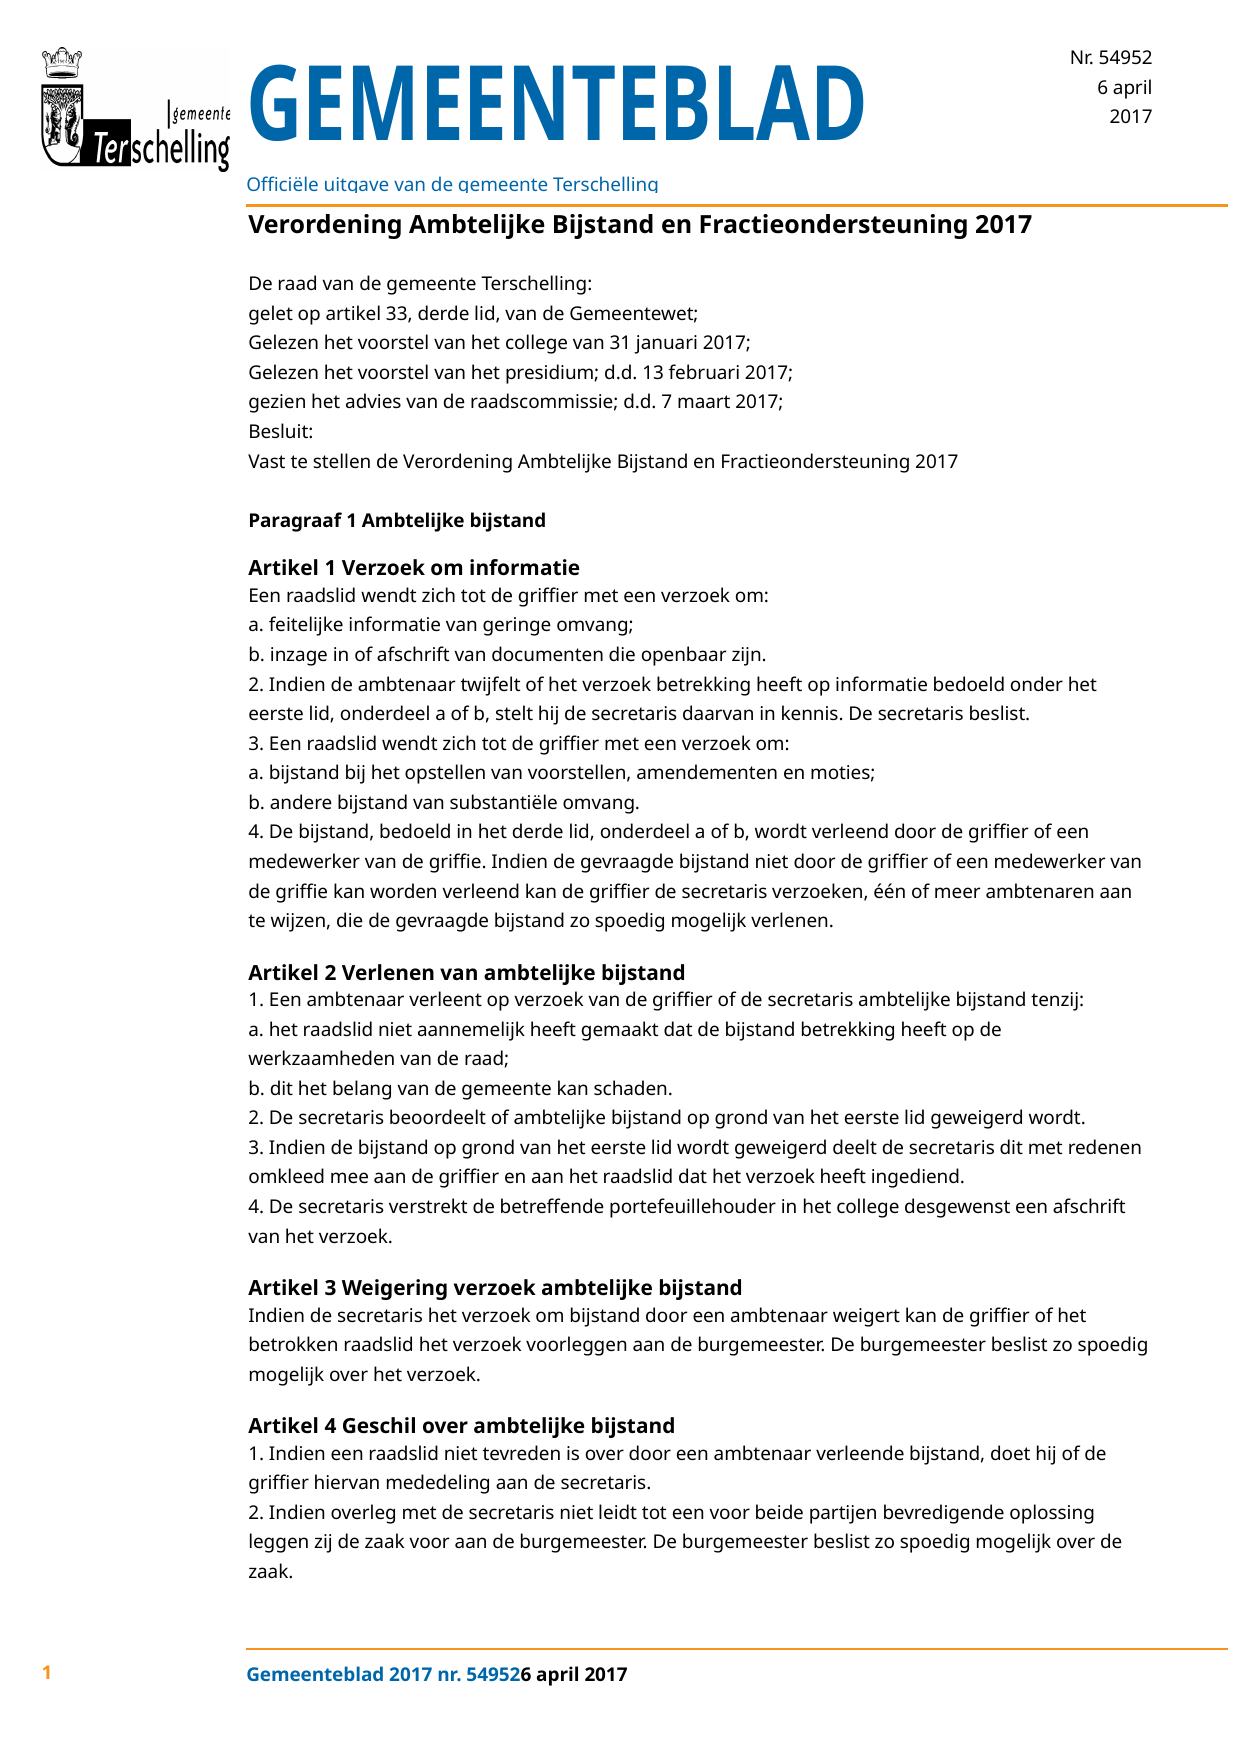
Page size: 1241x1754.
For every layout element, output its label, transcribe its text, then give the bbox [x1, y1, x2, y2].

text 3. Een raadslid wendt zich tot de griffier met een verzoek om: [248, 730, 1152, 756]
text a. het raadslid niet aannemelijk heeft gemaakt dat de bijstand betrekking heeft op de werkzaamheden van de raad; [248, 1016, 1152, 1071]
text 4. De secretaris verstrekt de betreffende portefeuillehouder in het college desgewenst een afschrift van het verzoek. [248, 1193, 1152, 1249]
text Gelezen het voorstel van het presidium; d.d. 13 februari 2017; [248, 359, 1152, 385]
text 1. Indien een raadslid niet tevreden is over door een ambtenaar verleende bijstand, doet hij of de griffier hiervan mededeling aan de secretaris. [248, 1440, 1152, 1495]
text Artikel 1 Verzoek om informatie [248, 553, 1152, 582]
text b. dit het belang van de gemeente kan schaden. [248, 1075, 1152, 1101]
text 3. Indien de bijstand op grond van het eerste lid wordt geweigerd deelt de secretaris dit met redenen omkleed mee aan de griffier en aan het raadslid dat het verzoek heeft ingediend. [248, 1134, 1152, 1189]
text Vast te stellen de Verordening Ambtelijke Bijstand en Fractieondersteuning 2017 [248, 448, 1152, 473]
text gezien het advies van de raadscommissie; d.d. 7 maart 2017; [248, 389, 1152, 414]
text 2. De secretaris beoordeelt of ambtelijke bijstand op grond van het eerste lid geweigerd wordt. [248, 1104, 1152, 1130]
text b. andere bijstand van substantiële omvang. [248, 789, 1152, 815]
text 4. De bijstand, bedoeld in het derde lid, onderdeel a of b, wordt verleend door de griffier of een medewerker van de griffie. Indien de gevraagde bijstand niet door de griffier of een medewerker van de griffie kan worden verleend kan de griffier de secretaris verzoeken, één of meer ambtenaren aan te wijzen, die de gevraagde bijstand zo spoedig mogelijk verlenen. [248, 819, 1152, 933]
text Artikel 3 Weigering verzoek ambtelijke bijstand [248, 1273, 1152, 1302]
text 2. Indien de ambtenaar twijfelt of het verzoek betrekking heeft op informatie bedoeld onder het eerste lid, onderdeel a of b, stelt hij de secretaris daarvan in kennis. De secretaris beslist. [248, 671, 1152, 726]
text gelet op artikel 33, derde lid, van de Gemeentewet; [248, 300, 1152, 326]
text Verordening Ambtelijke Bijstand en Fractieondersteuning 2017 [248, 207, 1152, 241]
text Een raadslid wendt zich tot de griffier met een verzoek om: [248, 582, 1152, 608]
text b. inzage in of afschrift van documenten die openbaar zijn. [248, 641, 1152, 667]
text Indien de secretaris het verzoek om bijstand door een ambtenaar weigert kan de griffier of het betrokken raadslid het verzoek voorleggen aan de burgemeester. De burgemeester beslist zo spoedig mogelijk over het verzoek. [248, 1302, 1152, 1387]
text 1. Een ambtenaar verleent op verzoek van de griffier of de secretaris ambtelijke bijstand tenzij: [248, 986, 1152, 1012]
text Gelezen het voorstel van het college van 31 januari 2017; [248, 329, 1152, 355]
text Paragraaf 1 Ambtelijke bijstand [248, 507, 1152, 533]
text Besluit: [248, 418, 1152, 444]
picture [41, 47, 231, 172]
text a. feitelijke informatie van geringe omvang; [248, 612, 1152, 637]
text Artikel 2 Verlenen van ambtelijke bijstand [248, 958, 1152, 986]
text Artikel 4 Geschil over ambtelijke bijstand [248, 1411, 1152, 1440]
text a. bijstand bij het opstellen van voorstellen, amendementen en moties; [248, 759, 1152, 785]
text De raad van de gemeente Terschelling: [248, 270, 1152, 296]
text 2. Indien overleg met de secretaris niet leidt tot een voor beide partijen bevredigende oplossing leggen zij de zaak voor aan de burgemeester. De burgemeester beslist zo spoedig mogelijk over de zaak. [248, 1499, 1152, 1584]
